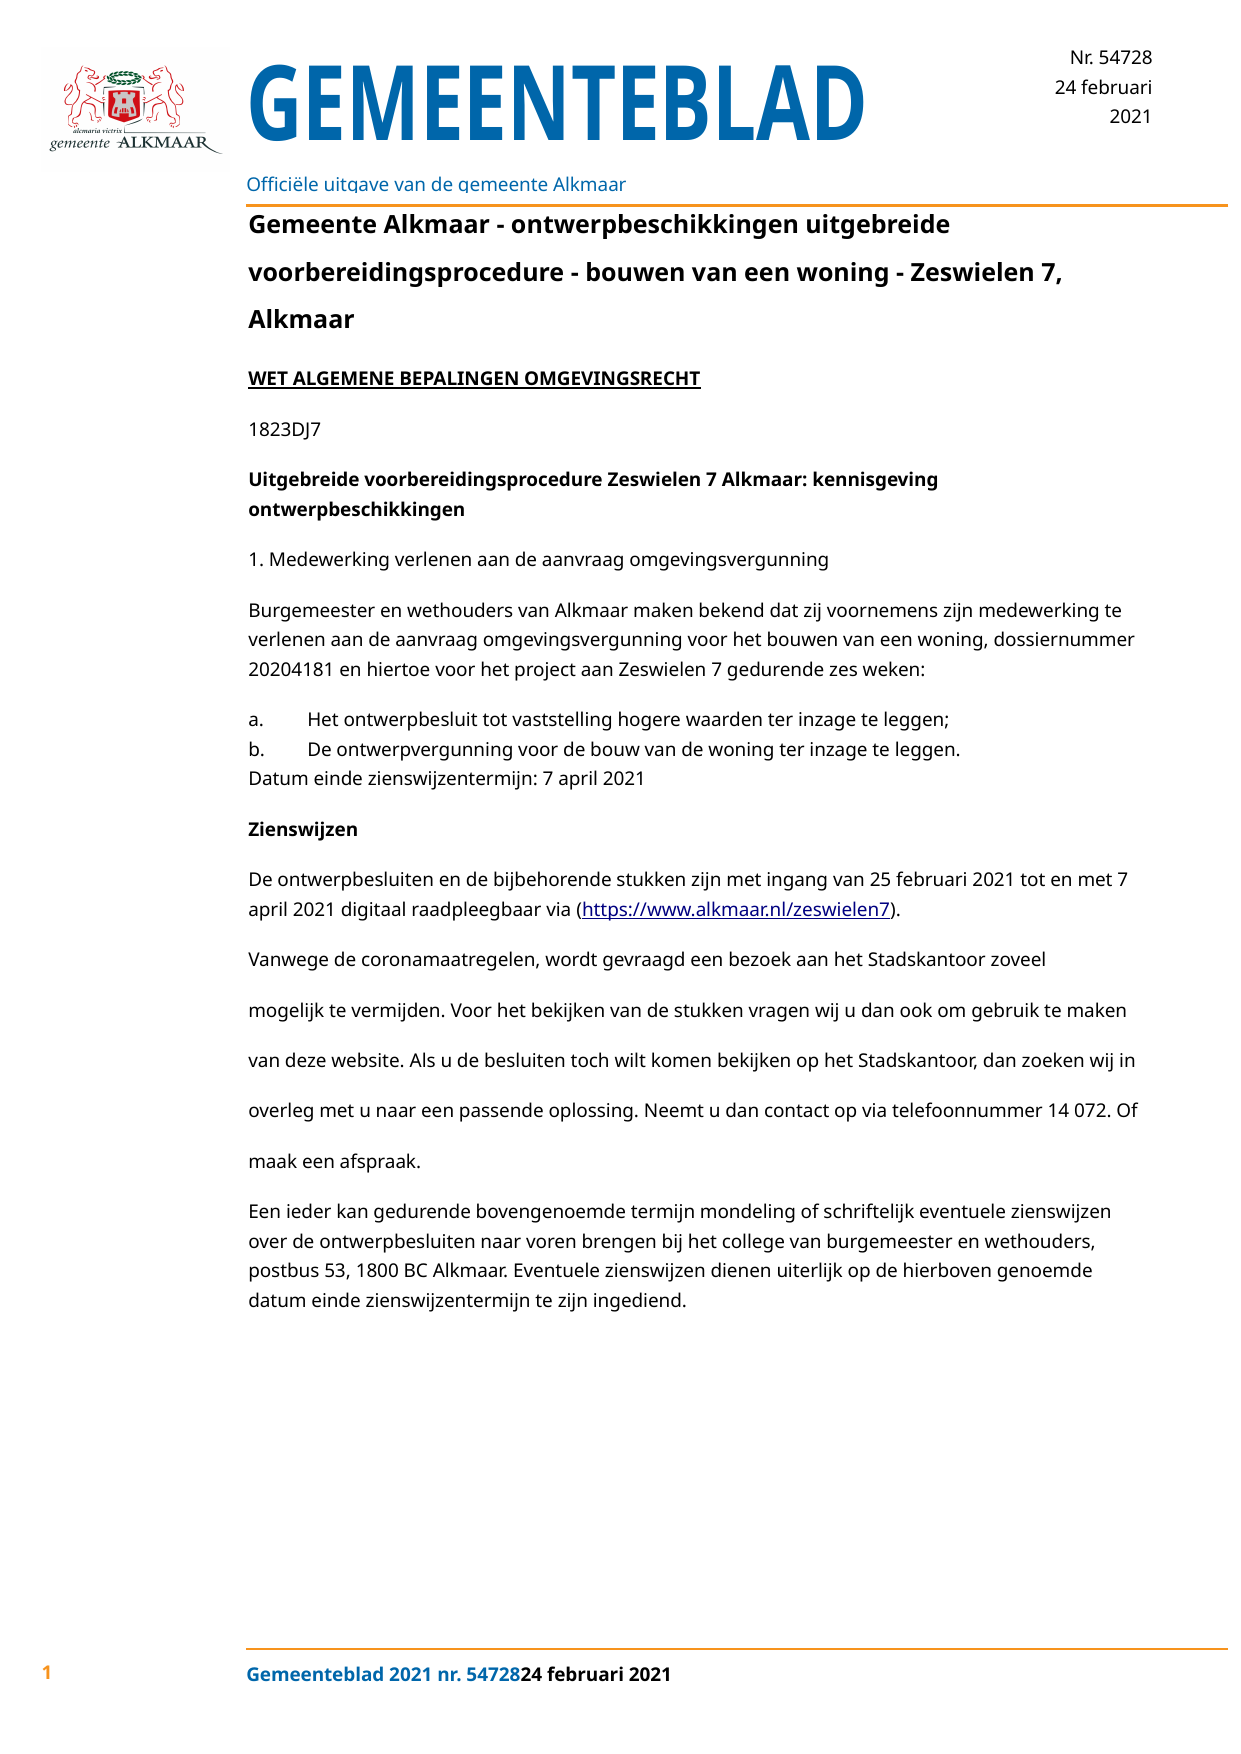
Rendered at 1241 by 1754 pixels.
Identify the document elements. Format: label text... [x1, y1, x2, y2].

text Uitgebreide voorbereidingsprocedure Zeswielen 7 Alkmaar: kennisgeving ontwerpbeschikkingen [248, 466, 1152, 522]
text mogelijk te vermijden. Voor het bekijken van de stukken vragen wij u dan ook om gebruik te maken [248, 997, 1152, 1022]
text overleg met u naar een passende oplossing. Neemt u dan contact op via telefoonnummer 14 072. Of [248, 1098, 1152, 1123]
text Zienswijzen [248, 816, 1152, 842]
text van deze website. Als u de besluiten toch wilt komen bekijken op het Stadskantoor, dan zoeken wij in [248, 1047, 1152, 1073]
text Gemeente Alkmaar - ontwerpbeschikkingen uitgebreide voorbereidingsprocedure - bouwen van een woning - Zeswielen 7, Alkmaar [248, 207, 1152, 336]
text Burgemeester en wethouders van Alkmaar maken bekend dat zij voornemens zijn medewerking te verlenen aan de aanvraag omgevingsvergunning voor het bouwen van een woning, dossiernummer 20204181 en hiertoe voor het project aan Zeswielen 7 gedurende zes weken: [248, 597, 1152, 682]
text 1823DJ7 [248, 416, 1152, 442]
text Vanwege de coronamaatregelen, wordt gevraagd een bezoek aan het Stadskantoor zoveel [248, 946, 1152, 972]
text WET ALGEMENE BEPALINGEN OMGEVINGSRECHT [248, 366, 1152, 391]
text maak een afspraak. [248, 1148, 1152, 1174]
text Datum einde zienswijzentermijn: 7 april 2021 [248, 766, 1152, 791]
list De ontwerpvergunning voor de bouw van de woning ter inzage te leggen. [248, 736, 1152, 762]
text De ontwerpbesluiten en de bijbehorende stukken zijn met ingang van 25 februari 2021 tot en met 7 april 2021 digitaal raadpleegbaar via (https://www.alkmaar.nl/zeswielen7). [248, 866, 1152, 922]
picture [41, 47, 231, 172]
list Het ontwerpbesluit tot vaststelling hogere waarden ter inzage te leggen; [248, 706, 1152, 732]
text 1. Medewerking verlenen aan de aanvraag omgevingsvergunning [248, 546, 1152, 572]
text Een ieder kan gedurende bovengenoemde termijn mondeling of schriftelijk eventuele zienswijzen over de ontwerpbesluiten naar voren brengen bij het college van burgemeester en wethouders, postbus 53, 1800 BC Alkmaar. Eventuele zienswijzen dienen uiterlijk op de hierboven genoemde datum einde zienswijzentermijn te zijn ingediend. [248, 1198, 1152, 1313]
